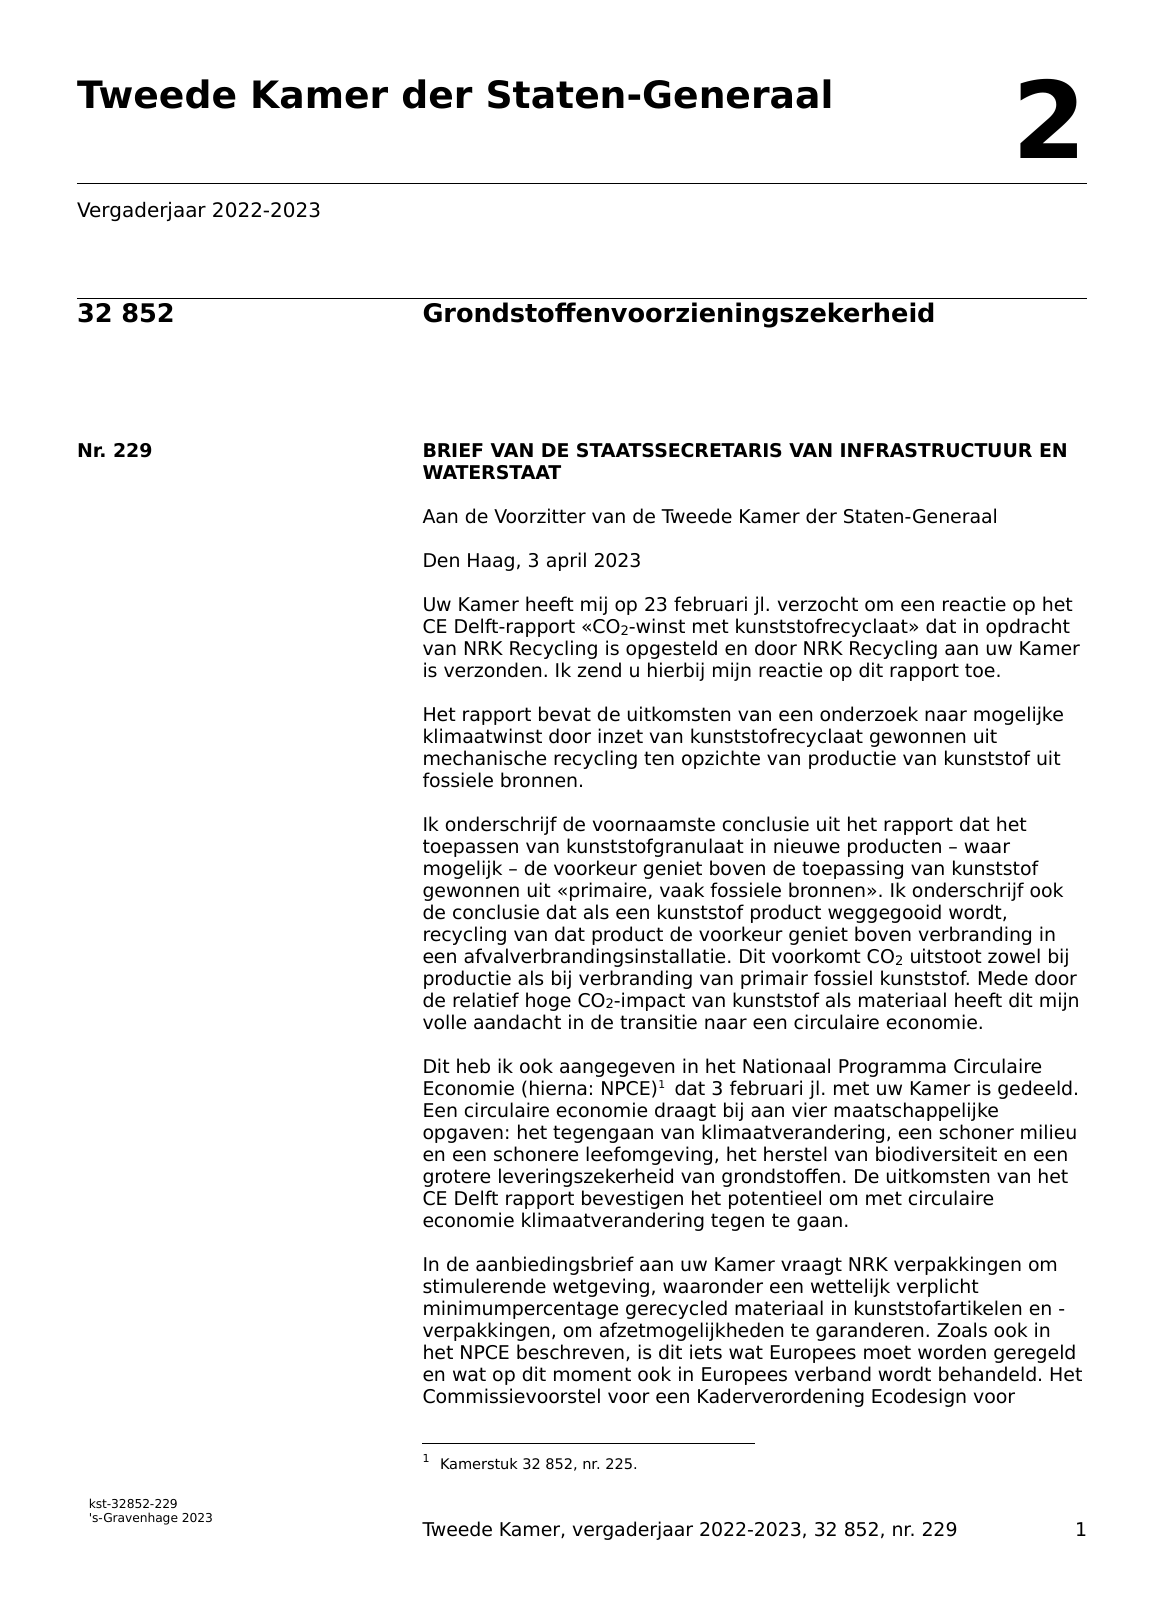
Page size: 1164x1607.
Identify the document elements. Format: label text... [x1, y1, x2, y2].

text Den Haag, 3 april 2023 [422, 550, 1087, 572]
text Kamerstuk 32 852, nr. 225. [422, 1452, 1087, 1474]
table_header Tweede Kamer der Staten-Generaal [77, 59, 886, 183]
subtitle Nr. 229 BRIEF VAN DE STAATSSECRETARIS VAN INFRASTRUCTUUR EN WATERSTAAT [77, 440, 1087, 484]
text 's-Gravenhage 2023 [88, 1511, 323, 1525]
text Ik onderschrijf de voornaamste conclusie uit het rapport dat het toepassen van kunststofgranulaat in nieuwe producten – waar mogelijk – de voorkeur geniet boven de toepassing van kunststof gewonnen uit «primaire, vaak fossiele bronnen». Ik onderschrijf ook de conclusie dat als een kunststof product weggegooid wordt, recycling van dat product de voorkeur geniet boven verbranding in een afvalverbrandingsinstallatie. Dit voorkomt CO2 uitstoot zowel bij productie als bij verbranding van primair fossiel kunststof. Mede door de relatief hoge CO2-impact van kunststof als materiaal heeft dit mijn volle aandacht in de transitie naar een circulaire economie. [422, 814, 1087, 1034]
subtitle 32 852 Grondstoffenvoorzieningszekerheid [77, 299, 1087, 329]
text In de aanbiedingsbrief aan uw Kamer vraagt NRK verpakkingen om stimulerende wetgeving, waaronder een wettelijk verplicht minimumpercentage gerecycled materiaal in kunststofartikelen en -verpakkingen, om afzetmogelijkheden te garanderen. Zoals ook in het NPCE beschreven, is dit iets wat Europees moet worden geregeld en wat op dit moment ook in Europees verband wordt behandeld. Het Commissievoorstel voor een Kaderverordening Ecodesign voor [422, 1254, 1087, 1408]
text kst-32852-229 [88, 1497, 323, 1511]
text Aan de Voorzitter van de Tweede Kamer der Staten-Generaal [422, 506, 1087, 528]
text Uw Kamer heeft mij op 23 februari jl. verzocht om een reactie op het CE Delft-rapport «CO2-winst met kunststofrecyclaat» dat in opdracht van NRK Recycling is opgesteld en door NRK Recycling aan uw Kamer is verzonden. Ik zend u hierbij mijn reactie op dit rapport toe. [422, 594, 1087, 682]
table_cell Vergaderjaar 2022-2023 [77, 184, 1087, 298]
text Het rapport bevat de uitkomsten van een onderzoek naar mogelijke klimaatwinst door inzet van kunststofrecyclaat gewonnen uit mechanische recycling ten opzichte van productie van kunststof uit fossiele bronnen. [422, 704, 1087, 792]
text Dit heb ik ook aangegeven in het Nationaal Programma Circulaire Economie (hierna: NPCE) dat 3 februari jl. met uw Kamer is gedeeld. Een circulaire economie draagt bij aan vier maatschappelijke opgaven: het tegengaan van klimaatverandering, een schoner milieu en een schonere leefomgeving, het herstel van biodiversiteit en een grotere leveringszekerheid van grondstoffen. De uitkomsten van het CE Delft rapport bevestigen het potentieel om met circulaire economie klimaatverandering tegen te gaan. [422, 1056, 1087, 1232]
table_header 2 [886, 59, 1087, 183]
